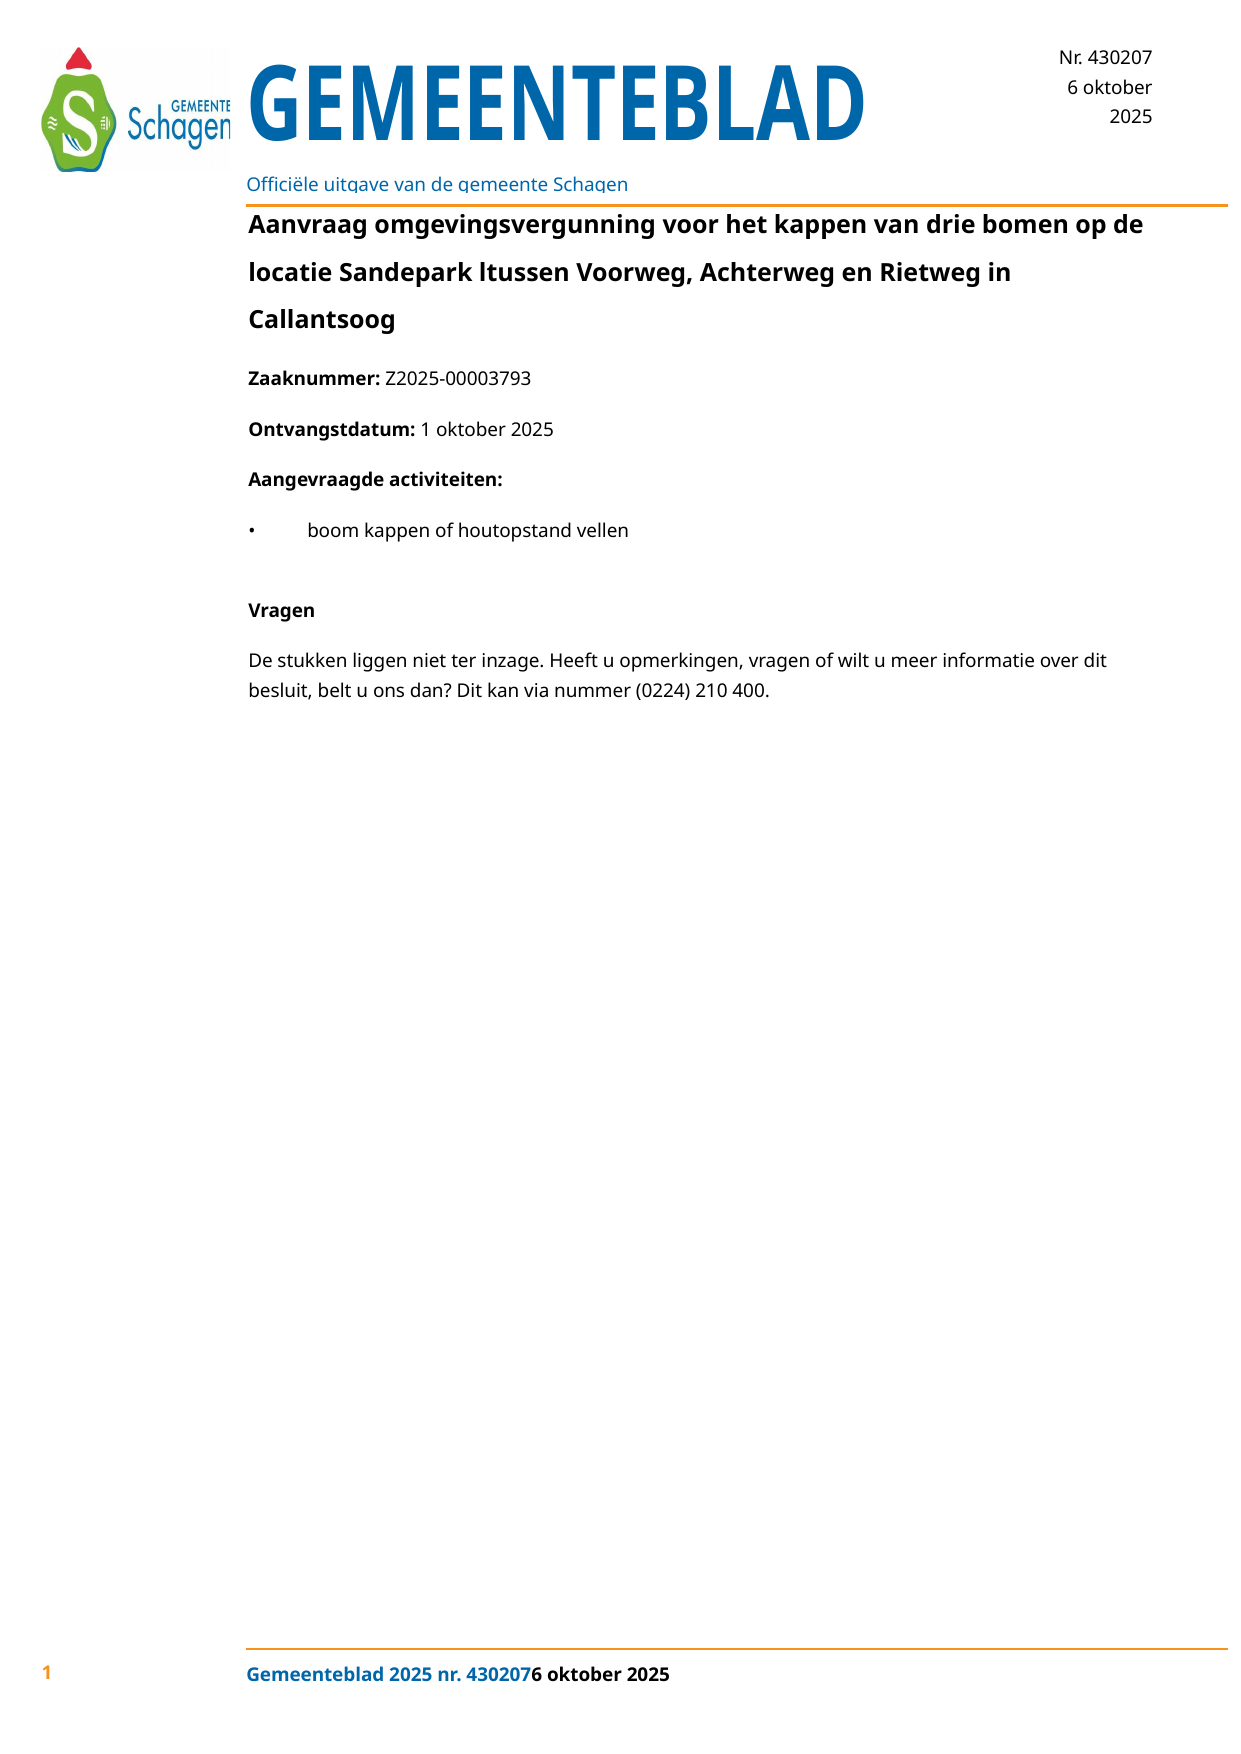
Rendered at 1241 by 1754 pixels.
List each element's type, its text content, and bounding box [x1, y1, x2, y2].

text Zaaknummer: Z2025-00003793 [248, 366, 1152, 391]
text Ontvangstdatum: 1 oktober 2025 [248, 416, 1152, 442]
text Aangevraagde activiteiten: [248, 466, 1152, 492]
text De stukken liggen niet ter inzage. Heeft u opmerkingen, vragen of wilt u meer informatie over dit besluit, belt u ons dan? Dit kan via nummer (0224) 210 400. [248, 647, 1152, 702]
list boom kappen of houtopstand vellen [248, 517, 1152, 542]
text Vragen [248, 597, 1152, 622]
text Aanvraag omgevingsvergunning voor het kappen van drie bomen op de locatie Sandepark ltussen Voorweg, Achterweg en Rietweg in Callantsoog [248, 207, 1152, 336]
picture [41, 47, 231, 172]
